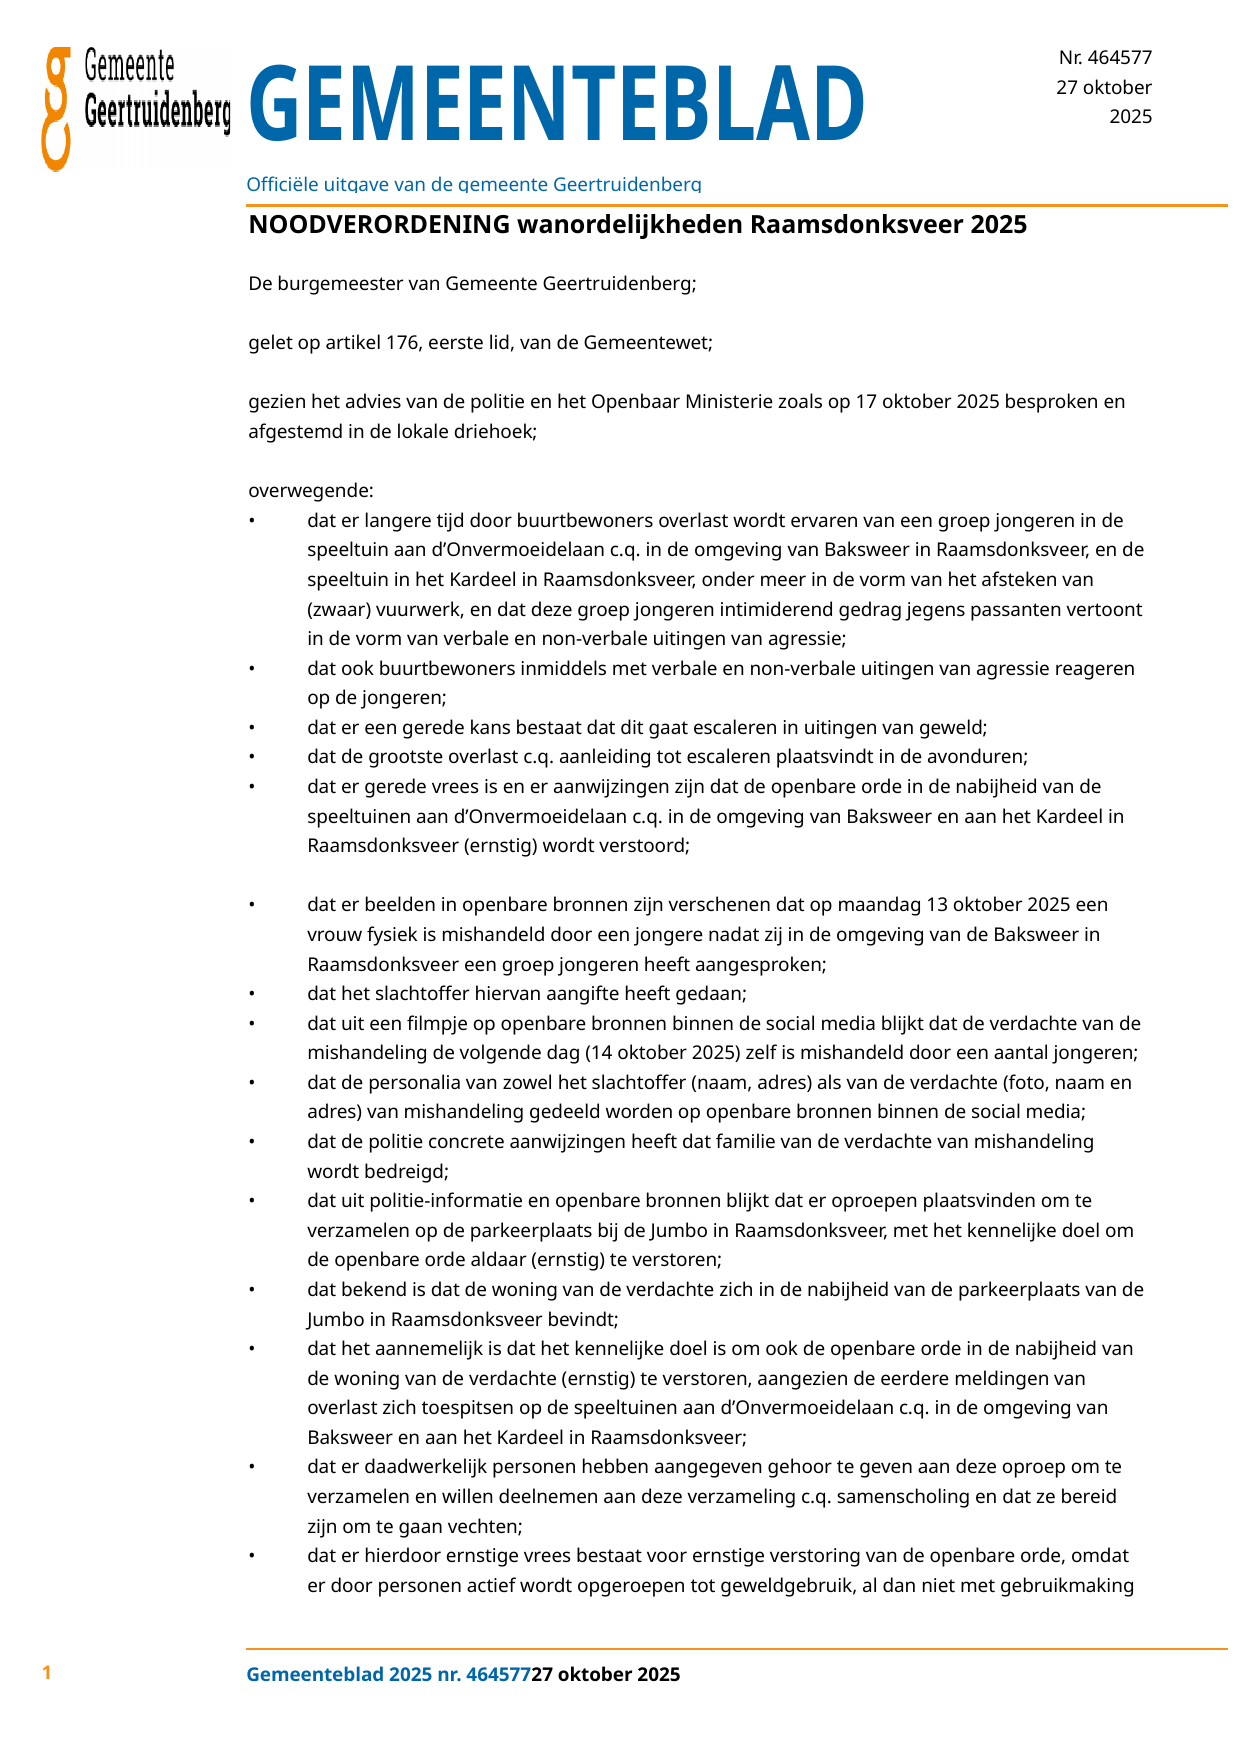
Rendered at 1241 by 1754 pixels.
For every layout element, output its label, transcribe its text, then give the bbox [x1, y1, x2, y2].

list dat uit een filmpje op openbare bronnen binnen de social media blijkt dat de verdachte van de mishandeling de volgende dag (14 oktober 2025) zelf is mishandeld door een aantal jongeren; [248, 1010, 1152, 1065]
list dat de grootste overlast c.q. aanleiding tot escaleren plaatsvindt in de avonduren; [248, 744, 1152, 769]
text gelet op artikel 176, eerste lid, van de Gemeentewet; [248, 329, 1152, 355]
text NOODVERORDENING wanordelijkheden Raamsdonksveer 2025 [248, 207, 1152, 241]
text gezien het advies van de politie en het Openbaar Ministerie zoals op 17 oktober 2025 besproken en afgestemd in de lokale driehoek; [248, 389, 1152, 444]
list dat uit politie-informatie en openbare bronnen blijkt dat er oproepen plaatsvinden om te verzamelen op de parkeerplaats bij de Jumbo in Raamsdonksveer, met het kennelijke doel om de openbare orde aldaar (ernstig) te verstoren; [248, 1187, 1152, 1272]
list dat het aannemelijk is dat het kennelijke doel is om ook de openbare orde in de nabijheid van de woning van de verdachte (ernstig) te verstoren, aangezien de eerdere meldingen van overlast zich toespitsen op de speeltuinen aan d’Onvermoeidelaan c.q. in de omgeving van Baksweer en aan het Kardeel in Raamsdonksveer; [248, 1335, 1152, 1450]
list dat er daadwerkelijk personen hebben aangegeven gehoor te geven aan deze oproep om te verzamelen en willen deelnemen aan deze verzameling c.q. samenscholing en dat ze bereid zijn om te gaan vechten; [248, 1454, 1152, 1538]
text overwegende: [248, 477, 1152, 503]
list dat er een gerede kans bestaat dat dit gaat escaleren in uitingen van geweld; [248, 714, 1152, 740]
list dat het slachtoffer hiervan aangifte heeft gedaan; [248, 980, 1152, 1006]
list dat er langere tijd door buurtbewoners overlast wordt ervaren van een groep jongeren in de speeltuin aan d’Onvermoeidelaan c.q. in de omgeving van Baksweer in Raamsdonksveer, en de speeltuin in het Kardeel in Raamsdonksveer, onder meer in de vorm van het afsteken van (zwaar) vuurwerk, en dat deze groep jongeren intimiderend gedrag jegens passanten vertoont in de vorm van verbale en non-verbale uitingen van agressie; [248, 507, 1152, 651]
list dat de politie concrete aanwijzingen heeft dat familie van de verdachte van mishandeling wordt bedreigd; [248, 1128, 1152, 1183]
text De burgemeester van Gemeente Geertruidenberg; [248, 270, 1152, 296]
picture [41, 47, 231, 172]
list dat bekend is dat de woning van de verdachte zich in de nabijheid van de parkeerplaats van de Jumbo in Raamsdonksveer bevindt; [248, 1276, 1152, 1331]
list dat ook buurtbewoners inmiddels met verbale en non-verbale uitingen van agressie reageren op de jongeren; [248, 655, 1152, 710]
list dat er beelden in openbare bronnen zijn verschenen dat op maandag 13 oktober 2025 een vrouw fysiek is mishandeld door een jongere nadat zij in de omgeving van de Baksweer in Raamsdonksveer een groep jongeren heeft aangesproken; [248, 892, 1152, 976]
list dat er gerede vrees is en er aanwijzingen zijn dat de openbare orde in de nabijheid van de speeltuinen aan d’Onvermoeidelaan c.q. in de omgeving van Baksweer en aan het Kardeel in Raamsdonksveer (ernstig) wordt verstoord; [248, 773, 1152, 858]
list dat de personalia van zowel het slachtoffer (naam, adres) als van de verdachte (foto, naam en adres) van mishandeling gedeeld worden op openbare bronnen binnen de social media; [248, 1069, 1152, 1124]
list dat er hierdoor ernstige vrees bestaat voor ernstige verstoring van de openbare orde, omdat er door personen actief wordt opgeroepen tot geweldgebruik, al dan niet met gebruikmaking [248, 1542, 1152, 1598]
